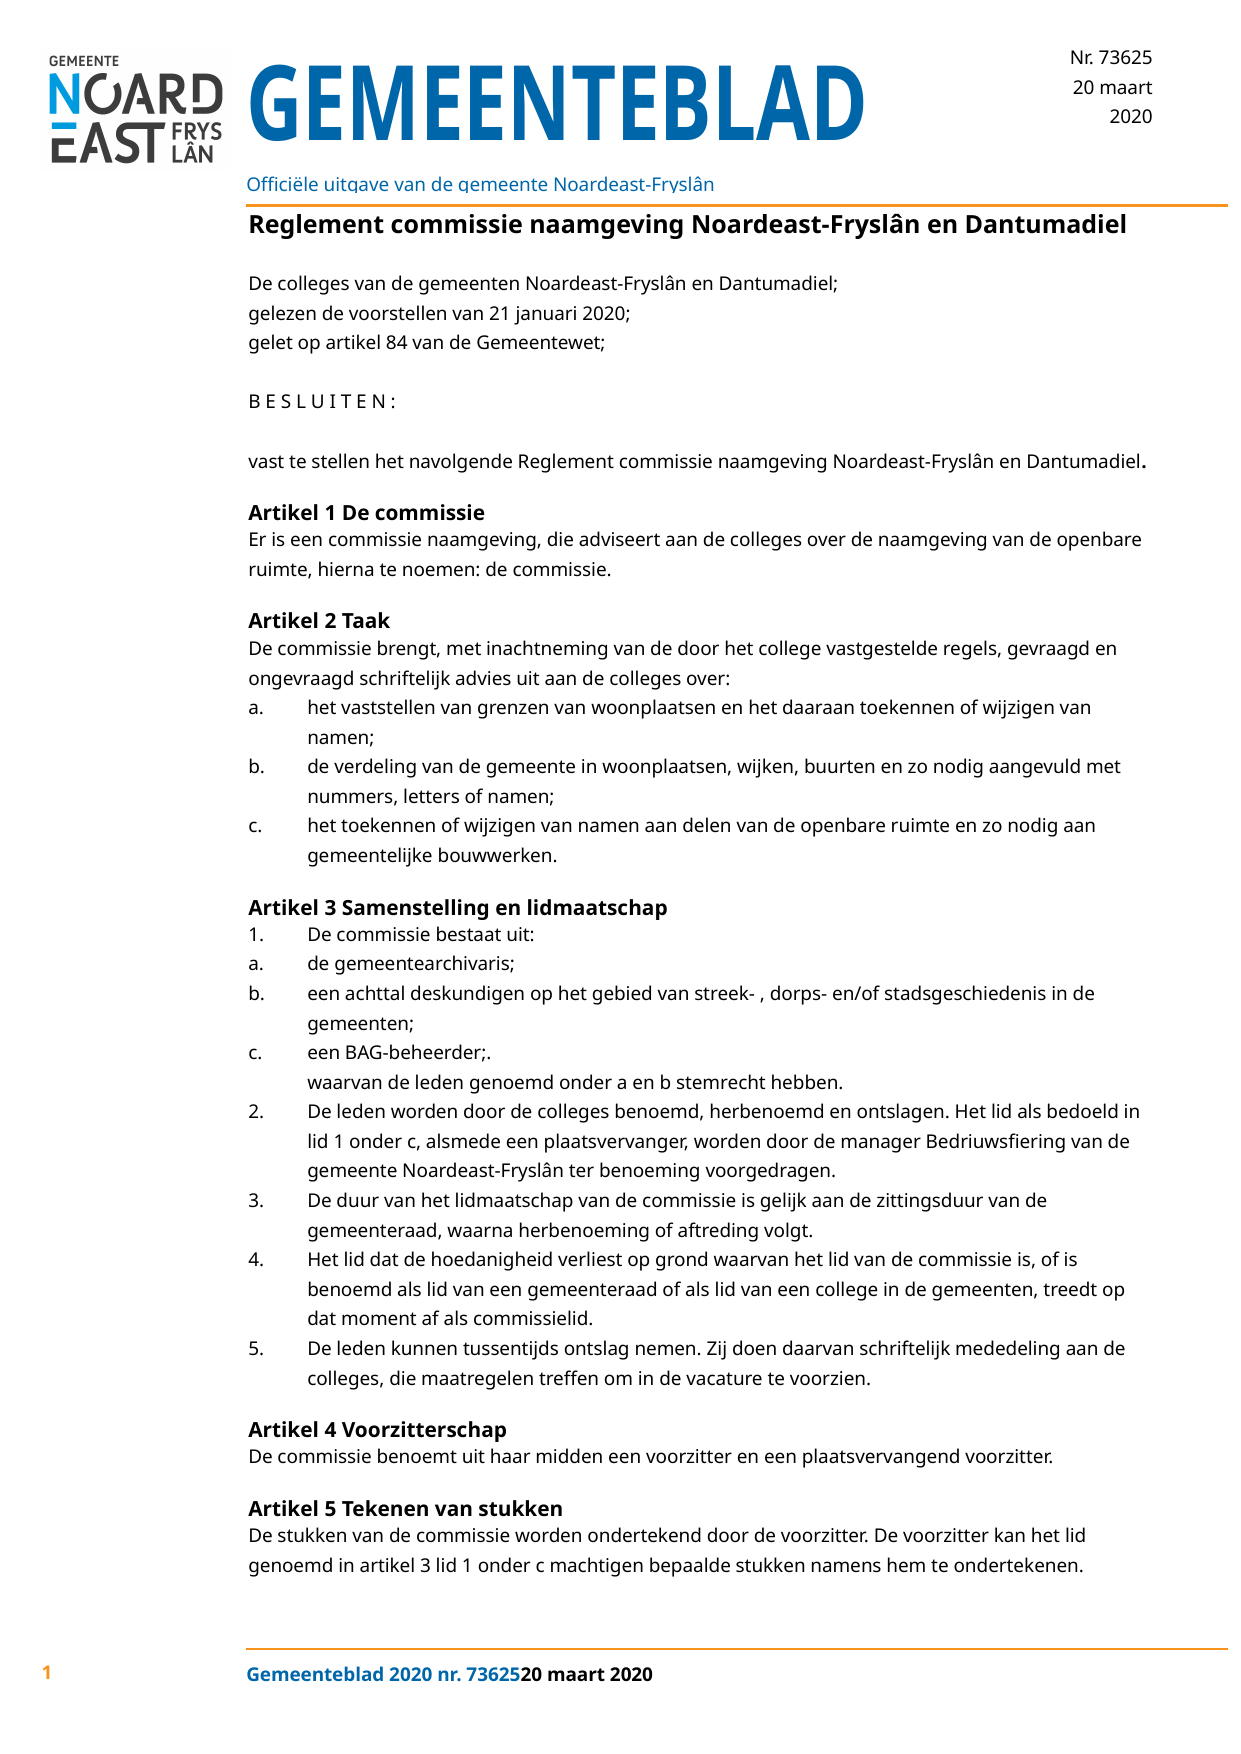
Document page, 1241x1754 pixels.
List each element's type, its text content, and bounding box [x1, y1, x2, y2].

list de verdeling van de gemeente in woonplaatsen, wijken, buurten en zo nodig aangevuld met nummers, letters of namen; [248, 753, 1152, 809]
list De leden worden door de colleges benoemd, herbenoemd en ontslagen. Het lid als bedoeld in lid 1 onder c, alsmede een plaatsvervanger, worden door de manager Bedriuwsfiering van de gemeente Noardeast-Fryslân ter benoeming voorgedragen. [248, 1098, 1152, 1183]
text gelezen de voorstellen van 21 januari 2020; [248, 300, 1152, 326]
list waarvan de leden genoemd onder a en b stemrecht hebben. [248, 1069, 1152, 1095]
list De commissie bestaat uit: [248, 921, 1152, 947]
list het toekennen of wijzigen van namen aan delen van de openbare ruimte en zo nodig aan gemeentelijke bouwwerken. [248, 813, 1152, 868]
text gelet op artikel 84 van de Gemeentewet; [248, 329, 1152, 355]
text De colleges van de gemeenten Noardeast-Fryslân en Dantumadiel; [248, 270, 1152, 296]
picture [41, 47, 231, 172]
list De duur van het lidmaatschap van de commissie is gelijk aan de zittingsduur van de gemeenteraad, waarna herbenoeming of aftreding volgt. [248, 1187, 1152, 1243]
text De stukken van de commissie worden ondertekend door de voorzitter. De voorzitter kan het lid genoemd in artikel 3 lid 1 onder c machtigen bepaalde stukken namens hem te ondertekenen. [248, 1522, 1152, 1578]
text Artikel 2 Taak [248, 607, 1152, 635]
text Artikel 1 De commissie [248, 498, 1152, 527]
list De leden kunnen tussentijds ontslag nemen. Zij doen daarvan schriftelijk mededeling aan de colleges, die maatregelen treffen om in de vacature te voorzien. [248, 1335, 1152, 1391]
text vast te stellen het navolgende Reglement commissie naamgeving Noardeast-Fryslân en Dantumadiel. [248, 448, 1152, 473]
text De commissie benoemt uit haar midden een voorzitter en een plaatsvervangend voorzitter. [248, 1444, 1152, 1469]
text Artikel 4 Voorzitterschap [248, 1415, 1152, 1444]
text Reglement commissie naamgeving Noardeast-Fryslân en Dantumadiel [248, 207, 1152, 241]
text B E S L U I T E N : [248, 389, 1152, 414]
text Artikel 5 Tekenen van stukken [248, 1494, 1152, 1522]
text Artikel 3 Samenstelling en lidmaatschap [248, 893, 1152, 921]
text De commissie brengt, met inachtneming van de door het college vastgestelde regels, gevraagd en ongevraagd schriftelijk advies uit aan de colleges over: [248, 635, 1152, 690]
list een achttal deskundigen op het gebied van streek- , dorps- en/of stadsgeschiedenis in de gemeenten; [248, 980, 1152, 1036]
text Er is een commissie naamgeving, die adviseert aan de colleges over de naamgeving van de openbare ruimte, hierna te noemen: de commissie. [248, 527, 1152, 582]
list Het lid dat de hoedanigheid verliest op grond waarvan het lid van de commissie is, of is benoemd als lid van een gemeenteraad of als lid van een college in de gemeenten, treedt op dat moment af als commissielid. [248, 1246, 1152, 1331]
list de gemeentearchivaris; [248, 951, 1152, 976]
list het vaststellen van grenzen van woonplaatsen en het daaraan toekennen of wijzigen van namen; [248, 694, 1152, 749]
list een BAG-beheerder;. [248, 1039, 1152, 1065]
